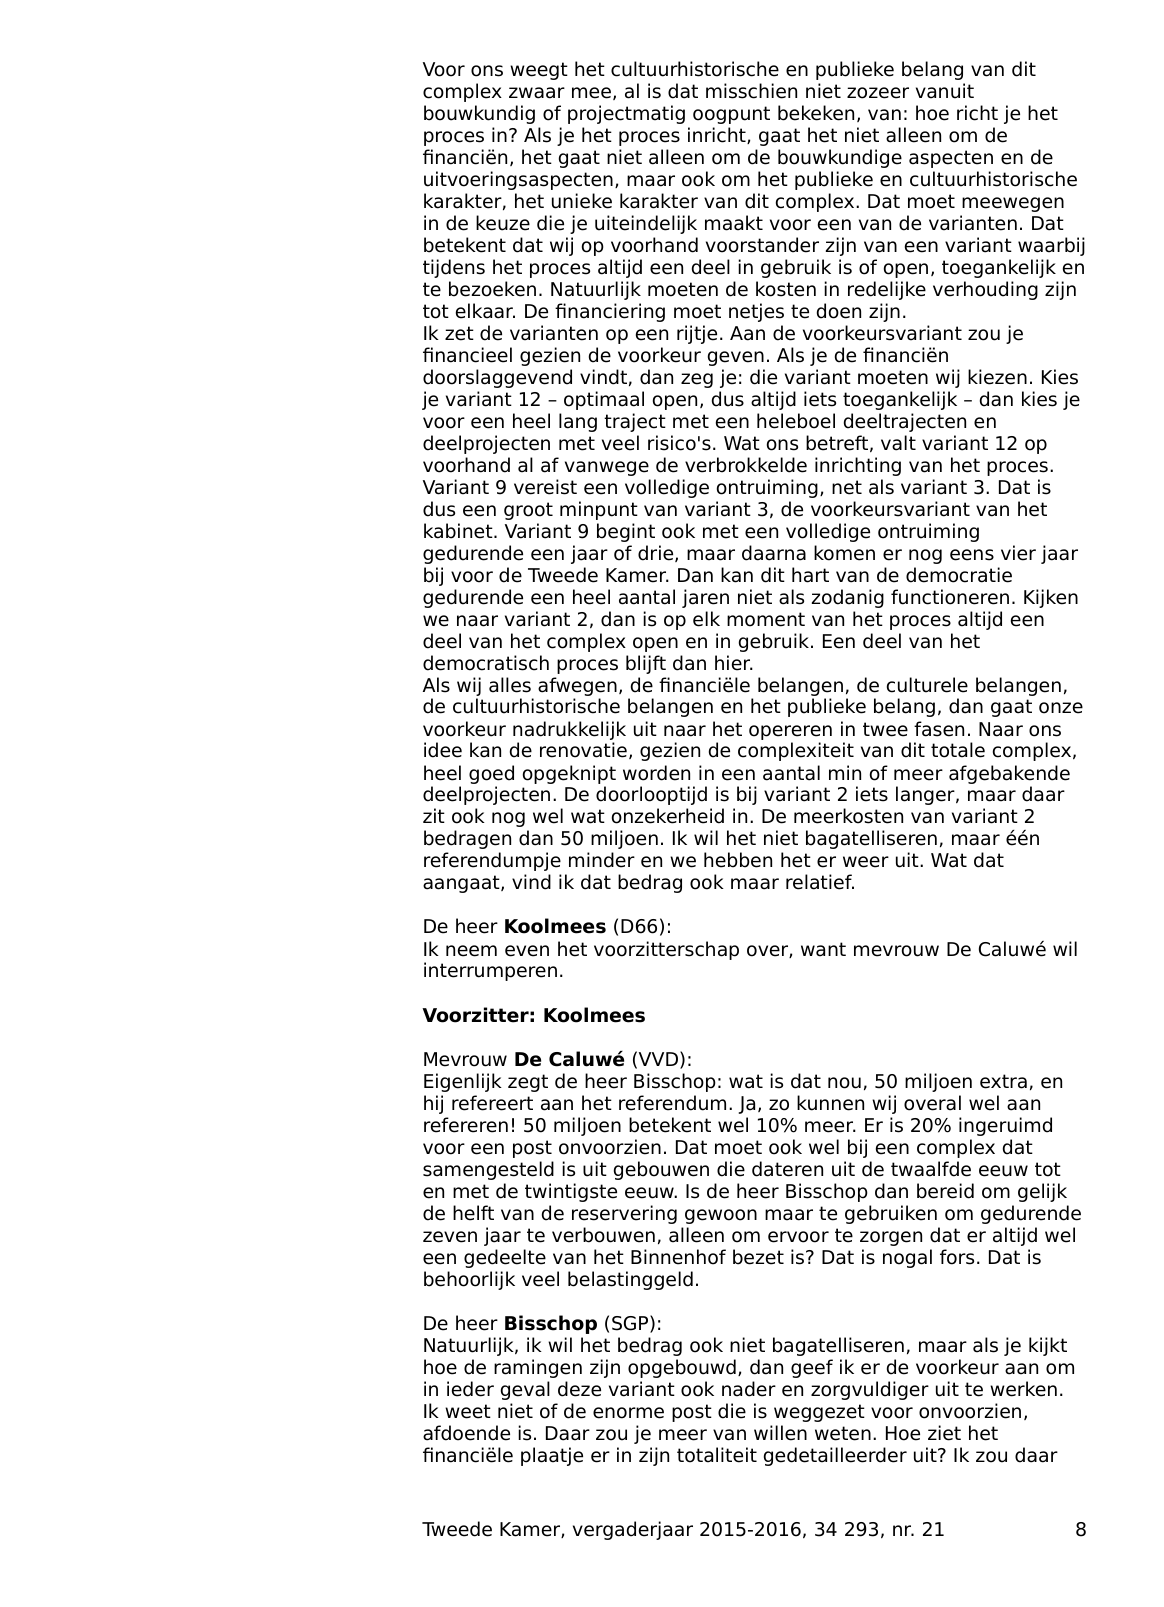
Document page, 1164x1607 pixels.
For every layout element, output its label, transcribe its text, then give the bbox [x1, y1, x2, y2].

text De heer Koolmees (D66): [422, 916, 1087, 938]
text De heer Bisschop (SGP): [422, 1313, 1087, 1335]
text Als wij alles afwegen, de financiële belangen, de culturele belangen, de cultuurhistorische belangen en het publieke belang, dan gaat onze voorkeur nadrukkelijk uit naar het opereren in twee fasen. Naar ons idee kan de renovatie, gezien de complexiteit van dit totale complex, heel goed opgeknipt worden in een aantal min of meer afgebakende deelprojecten. De doorlooptijd is bij variant 2 iets langer, maar daar zit ook nog wel wat onzekerheid in. De meerkosten van variant 2 bedragen dan 50 miljoen. Ik wil het niet bagatelliseren, maar één referendumpje minder en we hebben het er weer uit. Wat dat aangaat, vind ik dat bedrag ook maar relatief. [422, 674, 1087, 894]
text Ik neem even het voorzitterschap over, want mevrouw De Caluwé wil interrumperen. [422, 938, 1087, 982]
text Voorzitter: Koolmees [422, 1004, 1087, 1027]
text Ik zet de varianten op een rijtje. Aan de voorkeursvariant zou je financieel gezien de voorkeur geven. Als je de financiën doorslaggevend vindt, dan zeg je: die variant moeten wij kiezen. Kies je variant 12 – optimaal open, dus altijd iets toegankelijk – dan kies je voor een heel lang traject met een heleboel deeltrajecten en deelprojecten met veel risico's. Wat ons betreft, valt variant 12 op voorhand al af vanwege de verbrokkelde inrichting van het proces. Variant 9 vereist een volledige ontruiming, net als variant 3. Dat is dus een groot minpunt van variant 3, de voorkeursvariant van het kabinet. Variant 9 begint ook met een volledige ontruiming gedurende een jaar of drie, maar daarna komen er nog eens vier jaar bij voor de Tweede Kamer. Dan kan dit hart van de democratie gedurende een heel aantal jaren niet als zodanig functioneren. Kijken we naar variant 2, dan is op elk moment van het proces altijd een deel van het complex open en in gebruik. Een deel van het democratisch proces blijft dan hier. [422, 323, 1087, 674]
text Mevrouw De Caluwé (VVD): [422, 1049, 1087, 1071]
text Natuurlijk, ik wil het bedrag ook niet bagatelliseren, maar als je kijkt hoe de ramingen zijn opgebouwd, dan geef ik er de voorkeur aan om in ieder geval deze variant ook nader en zorgvuldiger uit te werken. Ik weet niet of de enorme post die is weggezet voor onvoorzien, afdoende is. Daar zou je meer van willen weten. Hoe ziet het financiële plaatje er in zijn totaliteit gedetailleerder uit? Ik zou daar [422, 1335, 1087, 1467]
text Voor ons weegt het cultuurhistorische en publieke belang van dit complex zwaar mee, al is dat misschien niet zozeer vanuit bouwkundig of projectmatig oogpunt bekeken, van: hoe richt je het proces in? Als je het proces inricht, gaat het niet alleen om de financiën, het gaat niet alleen om de bouwkundige aspecten en de uitvoeringsaspecten, maar ook om het publieke en cultuurhistorische karakter, het unieke karakter van dit complex. Dat moet meewegen in de keuze die je uiteindelijk maakt voor een van de varianten. Dat betekent dat wij op voorhand voorstander zijn van een variant waarbij tijdens het proces altijd een deel in gebruik is of open, toegankelijk en te bezoeken. Natuurlijk moeten de kosten in redelijke verhouding zijn tot elkaar. De financiering moet netjes te doen zijn. [422, 59, 1087, 323]
text Eigenlijk zegt de heer Bisschop: wat is dat nou, 50 miljoen extra, en hij refereert aan het referendum. Ja, zo kunnen wij overal wel aan refereren! 50 miljoen betekent wel 10% meer. Er is 20% ingeruimd voor een post onvoorzien. Dat moet ook wel bij een complex dat samengesteld is uit gebouwen die dateren uit de twaalfde eeuw tot en met de twintigste eeuw. Is de heer Bisschop dan bereid om gelijk de helft van de reservering gewoon maar te gebruiken om gedurende zeven jaar te verbouwen, alleen om ervoor te zorgen dat er altijd wel een gedeelte van het Binnenhof bezet is? Dat is nogal fors. Dat is behoorlijk veel belastinggeld. [422, 1071, 1087, 1291]
